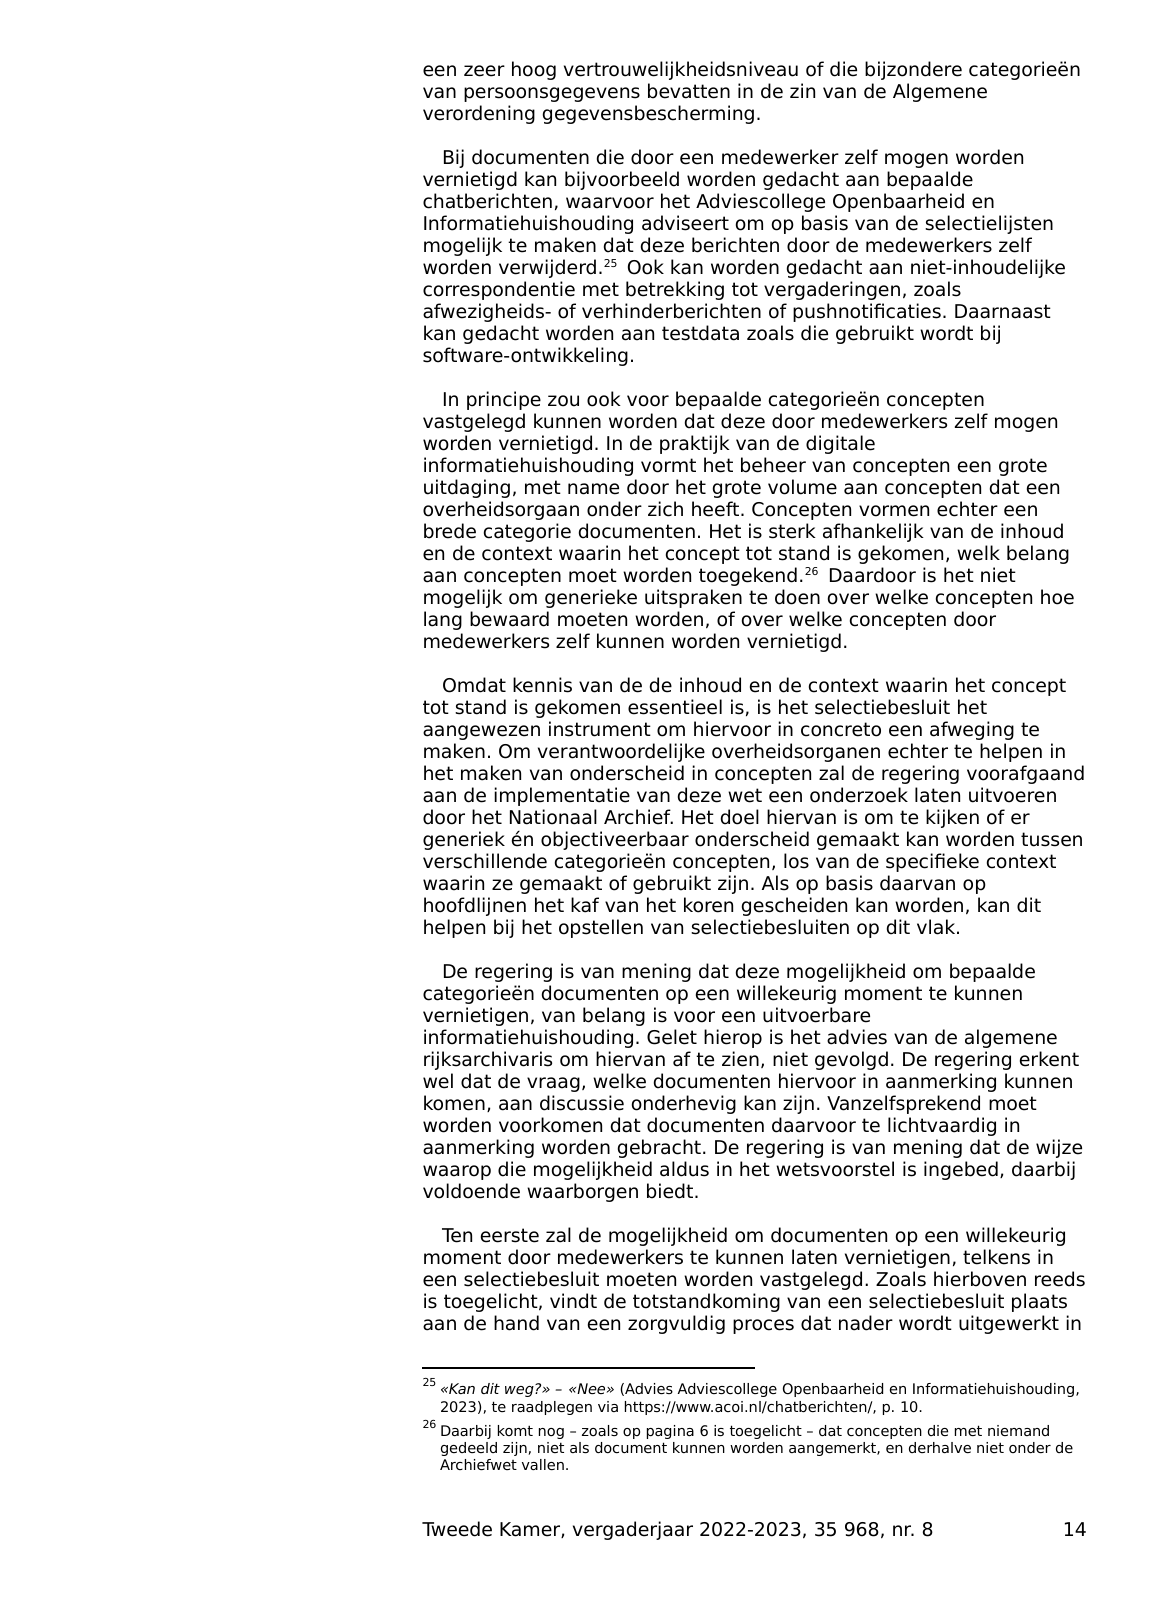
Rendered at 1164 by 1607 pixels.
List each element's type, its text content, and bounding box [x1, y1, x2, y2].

text Omdat kennis van de de inhoud en de context waarin het concept tot stand is gekomen essentieel is, is het selectiebesluit het aangewezen instrument om hiervoor in concreto een afweging te maken. Om verantwoordelijke overheidsorganen echter te helpen in het maken van onderscheid in concepten zal de regering voorafgaand aan de implementatie van deze wet een onderzoek laten uitvoeren door het Nationaal Archief. Het doel hiervan is om te kijken of er generiek én objectiveerbaar onderscheid gemaakt kan worden tussen verschillende categorieën concepten, los van de specifieke context waarin ze gemaakt of gebruikt zijn. Als op basis daarvan op hoofdlijnen het kaf van het koren gescheiden kan worden, kan dit helpen bij het opstellen van selectiebesluiten op dit vlak. [422, 675, 1087, 939]
text een zeer hoog vertrouwelijkheidsniveau of die bijzondere categorieën van persoonsgegevens bevatten in de zin van de Algemene verordening gegevensbescherming. [422, 59, 1087, 125]
text «Kan dit weg?» – «Nee» (Advies Adviescollege Openbaarheid en Informatiehuishouding, 2023), te raadplegen via https://www.acoi.nl/chatberichten/, p. 10. [422, 1377, 1087, 1416]
text Ten eerste zal de mogelijkheid om documenten op een willekeurig moment door medewerkers te kunnen laten vernietigen, telkens in een selectiebesluit moeten worden vastgelegd. Zoals hierboven reeds is toegelicht, vindt de totstandkoming van een selectiebesluit plaats aan de hand van een zorgvuldig proces dat nader wordt uitgewerkt in [422, 1225, 1087, 1335]
text Daarbij komt nog – zoals op pagina 6 is toegelicht – dat concepten die met niemand gedeeld zijn, niet als document kunnen worden aangemerkt, en derhalve niet onder de Archiefwet vallen. [422, 1418, 1087, 1474]
text Bij documenten die door een medewerker zelf mogen worden vernietigd kan bijvoorbeeld worden gedacht aan bepaalde chatberichten, waarvoor het Adviescollege Openbaarheid en Informatiehuishouding adviseert om op basis van de selectielijsten mogelijk te maken dat deze berichten door de medewerkers zelf worden verwijderd. Ook kan worden gedacht aan niet-inhoudelijke correspondentie met betrekking tot vergaderingen, zoals afwezigheids- of verhinderberichten of pushnotificaties. Daarnaast kan gedacht worden aan testdata zoals die gebruikt wordt bij software-ontwikkeling. [422, 147, 1087, 367]
text In principe zou ook voor bepaalde categorieën concepten vastgelegd kunnen worden dat deze door medewerkers zelf mogen worden vernietigd. In de praktijk van de digitale informatiehuishouding vormt het beheer van concepten een grote uitdaging, met name door het grote volume aan concepten dat een overheidsorgaan onder zich heeft. Concepten vormen echter een brede categorie documenten. Het is sterk afhankelijk van de inhoud en de context waarin het concept tot stand is gekomen, welk belang aan concepten moet worden toegekend. Daardoor is het niet mogelijk om generieke uitspraken te doen over welke concepten hoe lang bewaard moeten worden, of over welke concepten door medewerkers zelf kunnen worden vernietigd. [422, 389, 1087, 653]
text De regering is van mening dat deze mogelijkheid om bepaalde categorieën documenten op een willekeurig moment te kunnen vernietigen, van belang is voor een uitvoerbare informatiehuishouding. Gelet hierop is het advies van de algemene rijksarchivaris om hiervan af te zien, niet gevolgd. De regering erkent wel dat de vraag, welke documenten hiervoor in aanmerking kunnen komen, aan discussie onderhevig kan zijn. Vanzelfsprekend moet worden voorkomen dat documenten daarvoor te lichtvaardig in aanmerking worden gebracht. De regering is van mening dat de wijze waarop die mogelijkheid aldus in het wetsvoorstel is ingebed, daarbij voldoende waarborgen biedt. [422, 961, 1087, 1203]
